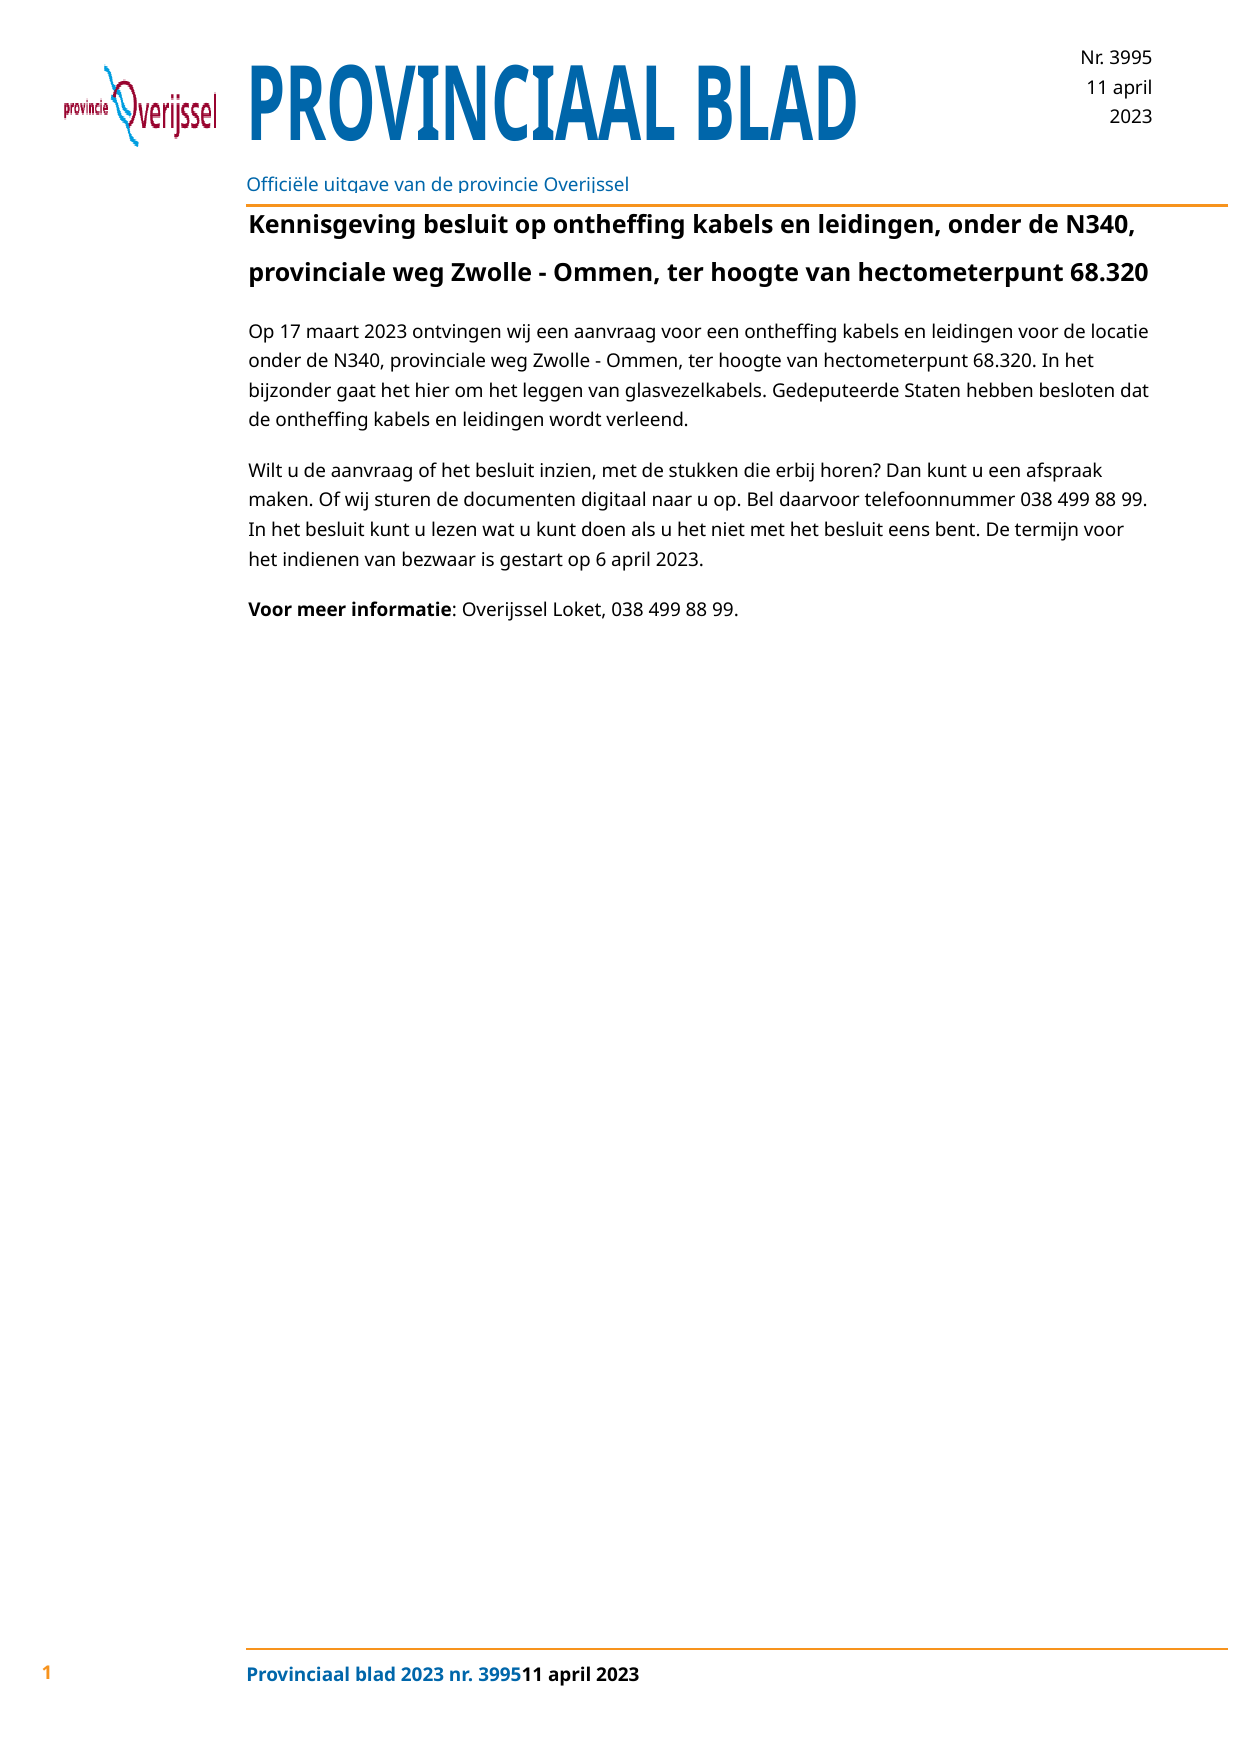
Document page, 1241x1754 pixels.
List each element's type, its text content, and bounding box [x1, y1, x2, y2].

text Wilt u de aanvraag of het besluit inzien, met de stukken die erbij horen? Dan kunt u een afspraak maken. Of wij sturen de documenten digitaal naar u op. Bel daarvoor telefoonnummer 038 499 88 99. In het besluit kunt u lezen wat u kunt doen als u het niet met het besluit eens bent. De termijn voor het indienen van bezwaar is gestart op 6 april 2023. [248, 457, 1152, 572]
text Kennisgeving besluit op ontheffing kabels en leidingen, onder de N340, provinciale weg Zwolle - Ommen, ter hoogte van hectometerpunt 68.320 [248, 207, 1152, 288]
text Voor meer informatie: Overijssel Loket, 038 499 88 99. [248, 596, 1152, 622]
text Op 17 maart 2023 ontvingen wij een aanvraag voor een ontheffing kabels en leidingen voor de locatie onder de N340, provinciale weg Zwolle - Ommen, ter hoogte van hectometerpunt 68.320. In het bijzonder gaat het hier om het leggen van glasvezelkabels. Gedeputeerde Staten hebben besloten dat de ontheffing kabels en leidingen wordt verleend. [248, 318, 1152, 432]
picture [41, 47, 231, 172]
